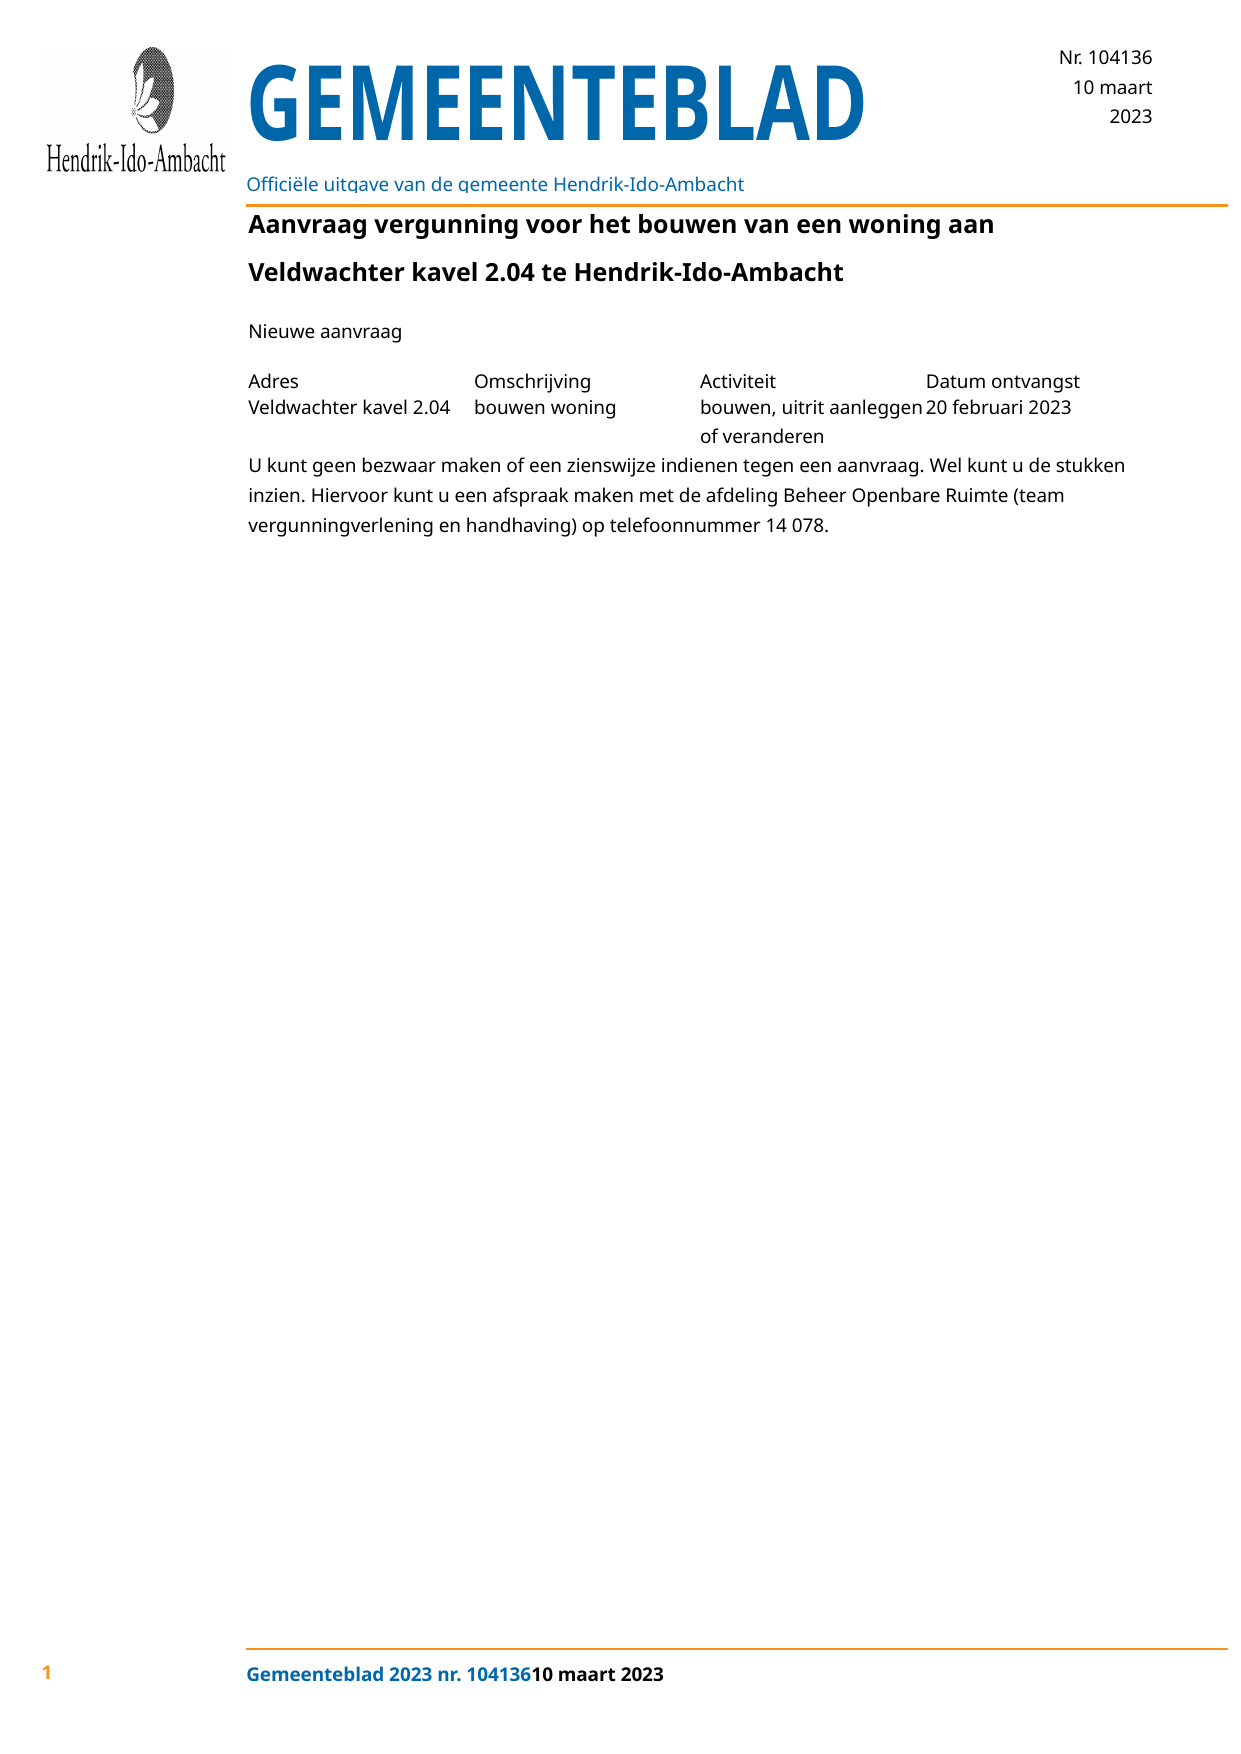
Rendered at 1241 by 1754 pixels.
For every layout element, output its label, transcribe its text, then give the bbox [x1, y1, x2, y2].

table_cell Veldwachter kavel 2.04 [248, 394, 474, 449]
table_header Adres [248, 369, 474, 394]
table_cell bouwen woning [474, 394, 700, 449]
table_cell 20 februari 2023 [926, 394, 1152, 449]
picture [41, 47, 231, 172]
text Aanvraag vergunning voor het bouwen van een woning aan Veldwachter kavel 2.04 te Hendrik-Ido-Ambacht [248, 207, 1152, 288]
text U kunt geen bezwaar maken of een zienswijze indienen tegen een aanvraag. Wel kunt u de stukken inzien. Hiervoor kunt u een afspraak maken met de afdeling Beheer Openbare Ruimte (team vergunningverlening en handhaving) op telefoonnummer 14 078. [248, 453, 1152, 538]
text Nieuwe aanvraag [248, 318, 1152, 344]
table_cell bouwen, uitrit aanleggen of veranderen [700, 394, 926, 449]
table_header Activiteit [700, 369, 926, 394]
table_header Omschrijving [474, 369, 700, 394]
table_header Datum ontvangst [926, 369, 1152, 394]
